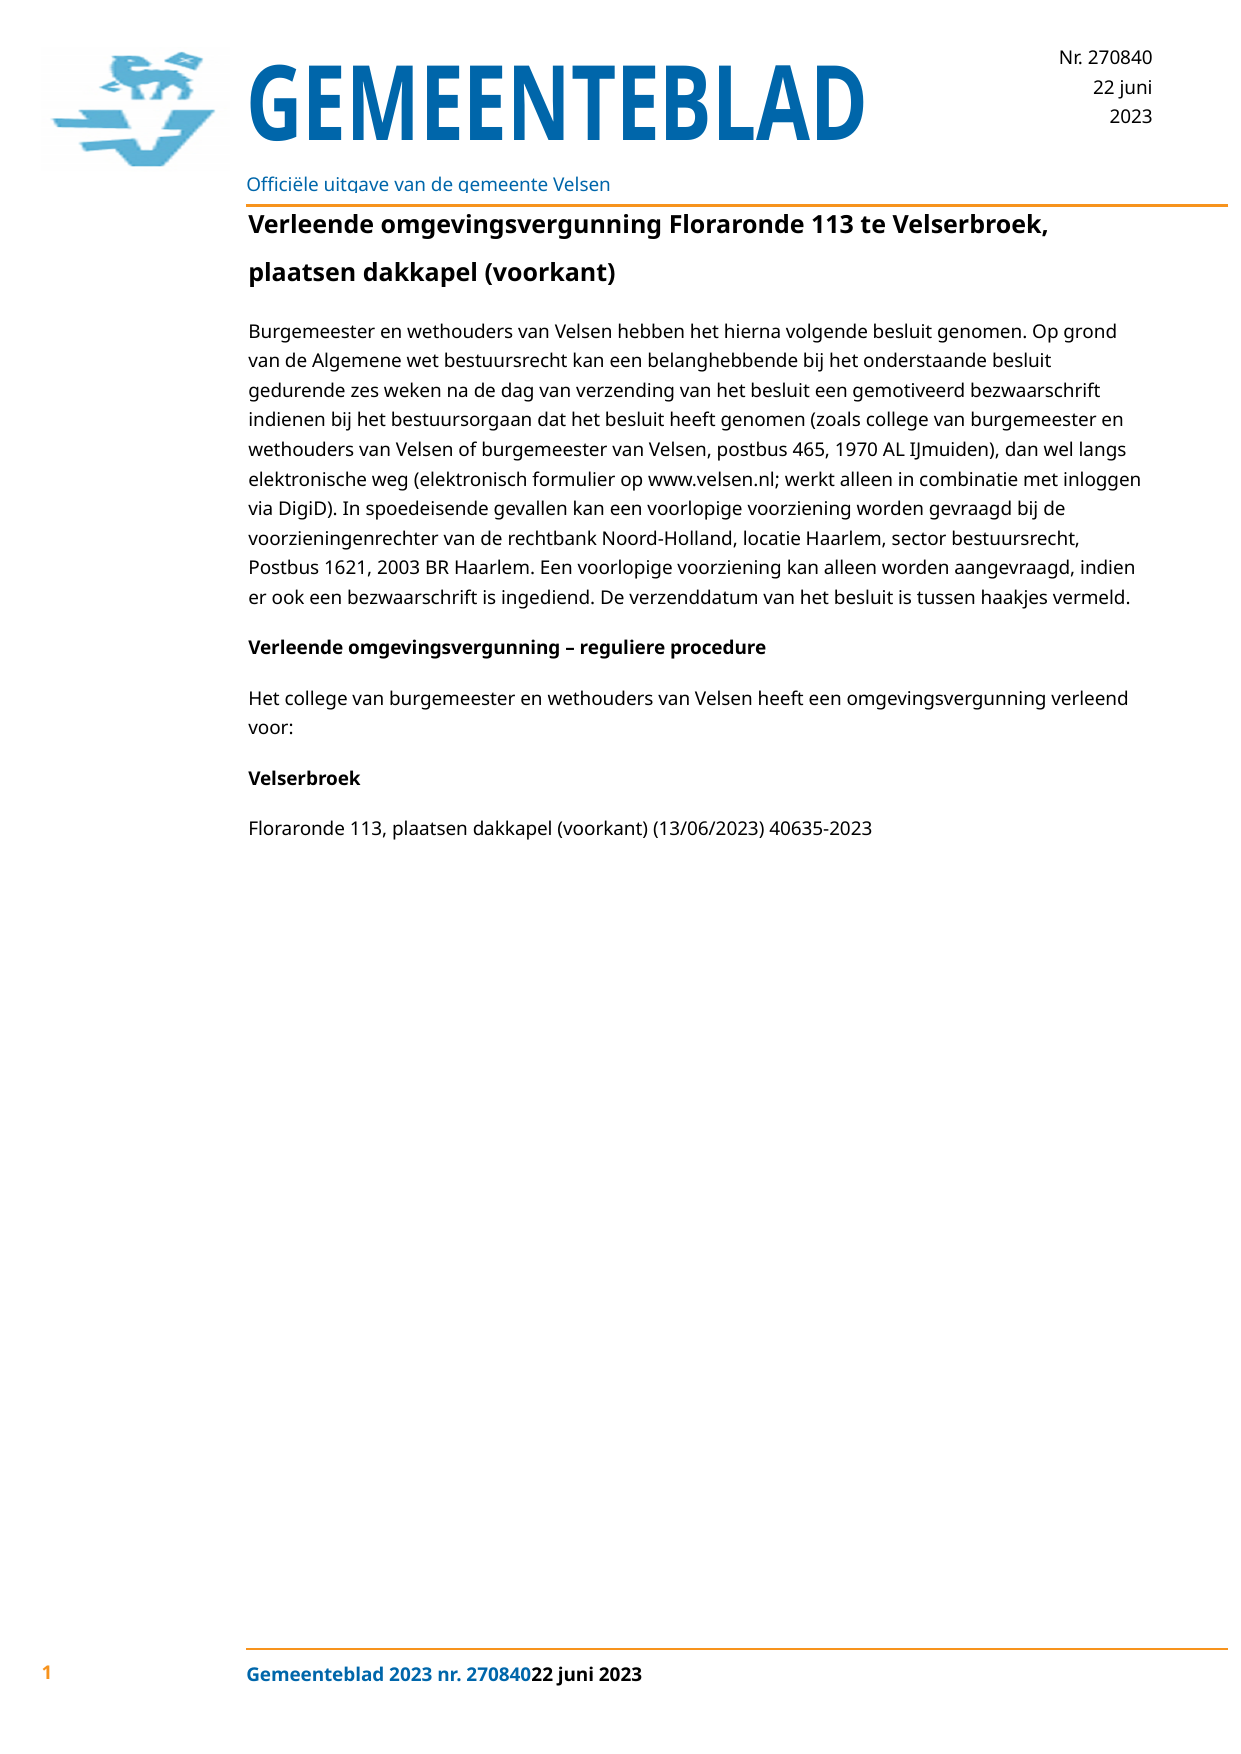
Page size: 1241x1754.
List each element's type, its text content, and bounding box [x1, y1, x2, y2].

text Velserbroek [248, 765, 1152, 791]
picture [41, 47, 231, 172]
text Verleende omgevingsvergunning – reguliere procedure [248, 634, 1152, 660]
text Het college van burgemeester en wethouders van Velsen heeft een omgevingsvergunning verleend voor: [248, 685, 1152, 740]
text Verleende omgevingsvergunning Floraronde 113 te Velserbroek, plaatsen dakkapel (voorkant) [248, 207, 1152, 288]
text Floraronde 113, plaatsen dakkapel (voorkant) (13/06/2023) 40635-2023 [248, 815, 1152, 841]
text Burgemeester en wethouders van Velsen hebben het hierna volgende besluit genomen. Op grond van de Algemene wet bestuursrecht kan een belanghebbende bij het onderstaande besluit gedurende zes weken na de dag van verzending van het besluit een gemotiveerd bezwaarschrift indienen bij het bestuursorgaan dat het besluit heeft genomen (zoals college van burgemeester en wethouders van Velsen of burgemeester van Velsen, postbus 465, 1970 AL IJmuiden), dan wel langs elektronische weg (elektronisch formulier op www.velsen.nl; werkt alleen in combinatie met inloggen via DigiD). In spoedeisende gevallen kan een voorlopige voorziening worden gevraagd bij de voorzieningenrechter van de rechtbank Noord-Holland, locatie Haarlem, sector bestuursrecht, Postbus 1621, 2003 BR Haarlem. Een voorlopige voorziening kan alleen worden aangevraagd, indien er ook een bezwaarschrift is ingediend. De verzenddatum van het besluit is tussen haakjes vermeld. [248, 318, 1152, 610]
